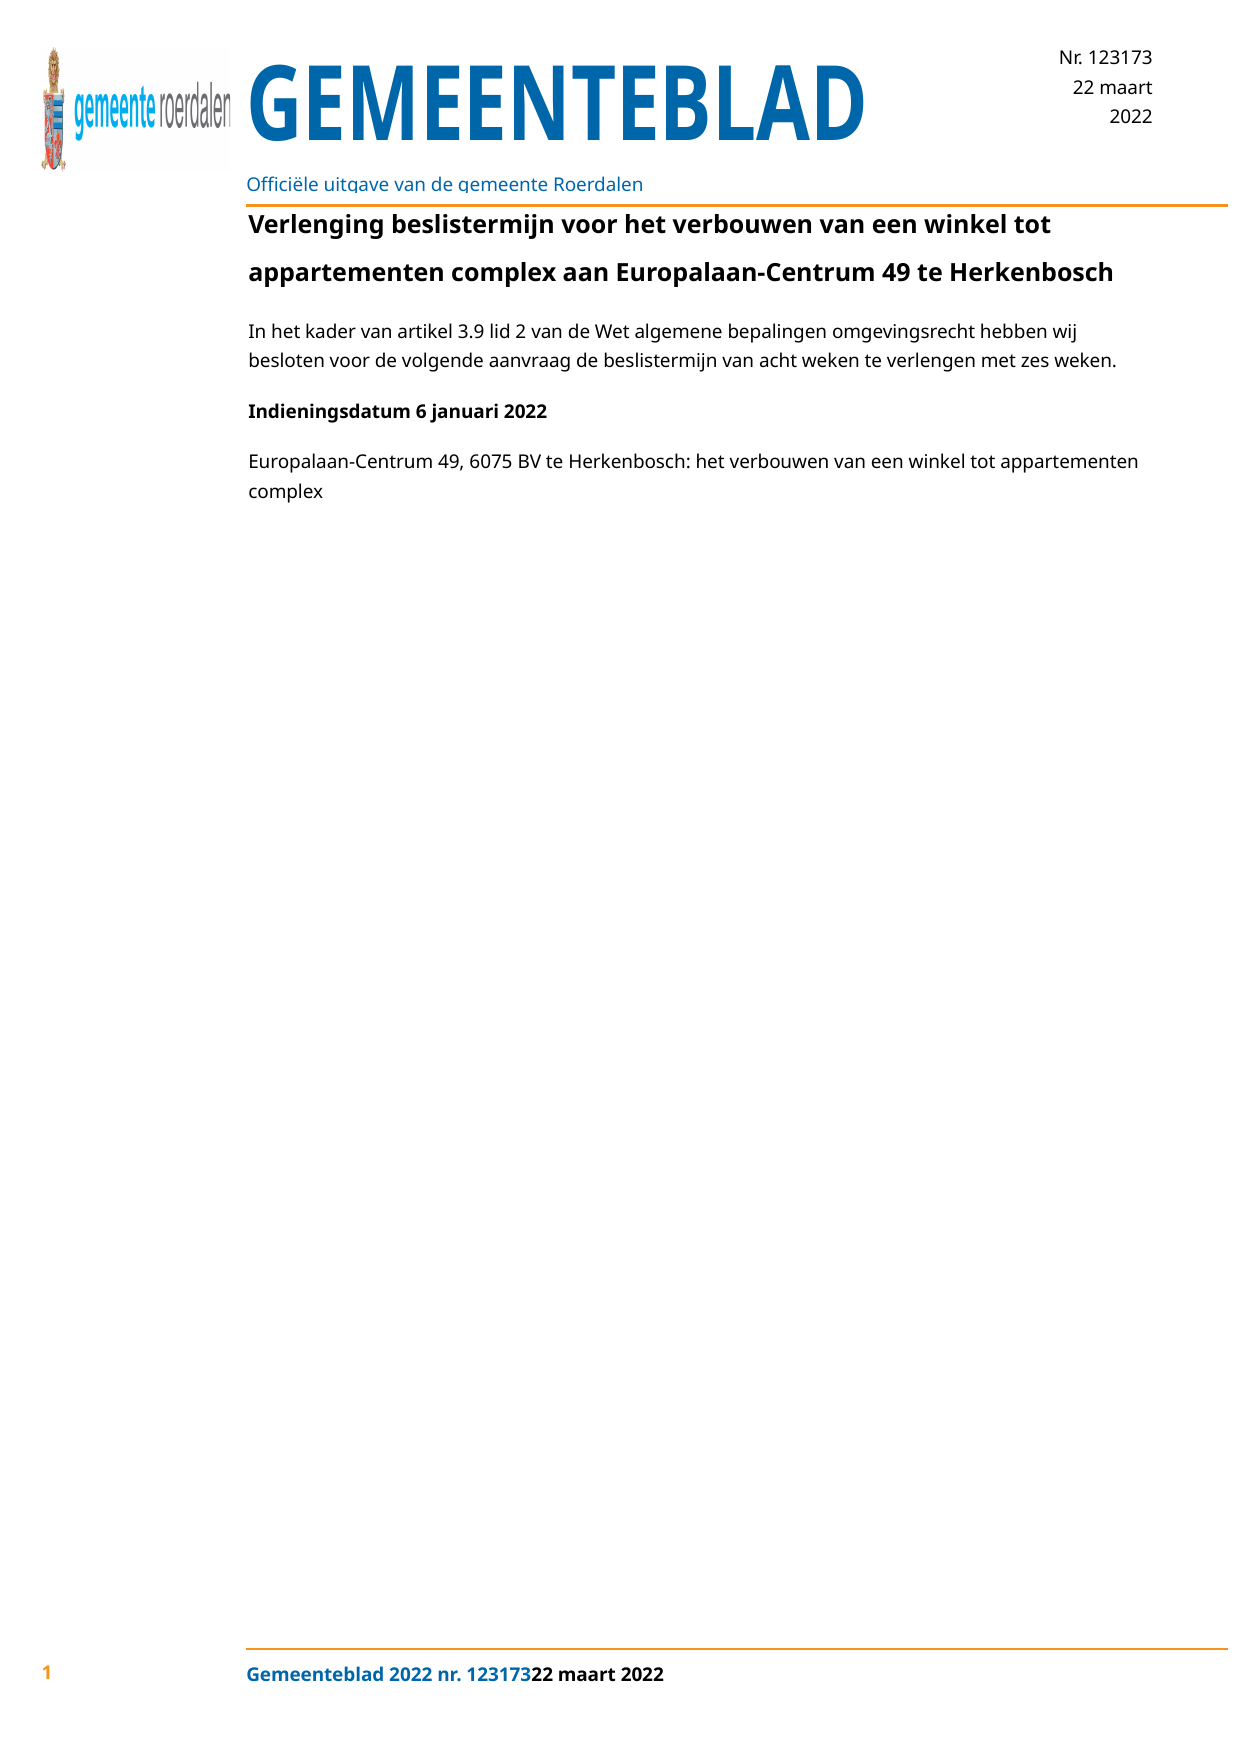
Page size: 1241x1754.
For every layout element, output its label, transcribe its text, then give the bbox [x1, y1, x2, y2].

text In het kader van artikel 3.9 lid 2 van de Wet algemene bepalingen omgevingsrecht hebben wij besloten voor de volgende aanvraag de beslistermijn van acht weken te verlengen met zes weken. [248, 318, 1152, 373]
text Indieningsdatum 6 januari 2022 [248, 398, 1152, 424]
picture [41, 47, 231, 172]
text Verlenging beslistermijn voor het verbouwen van een winkel tot appartementen complex aan Europalaan-Centrum 49 te Herkenbosch [248, 207, 1152, 288]
text Europalaan-Centrum 49, 6075 BV te Herkenbosch: het verbouwen van een winkel tot appartementen complex [248, 448, 1152, 504]
